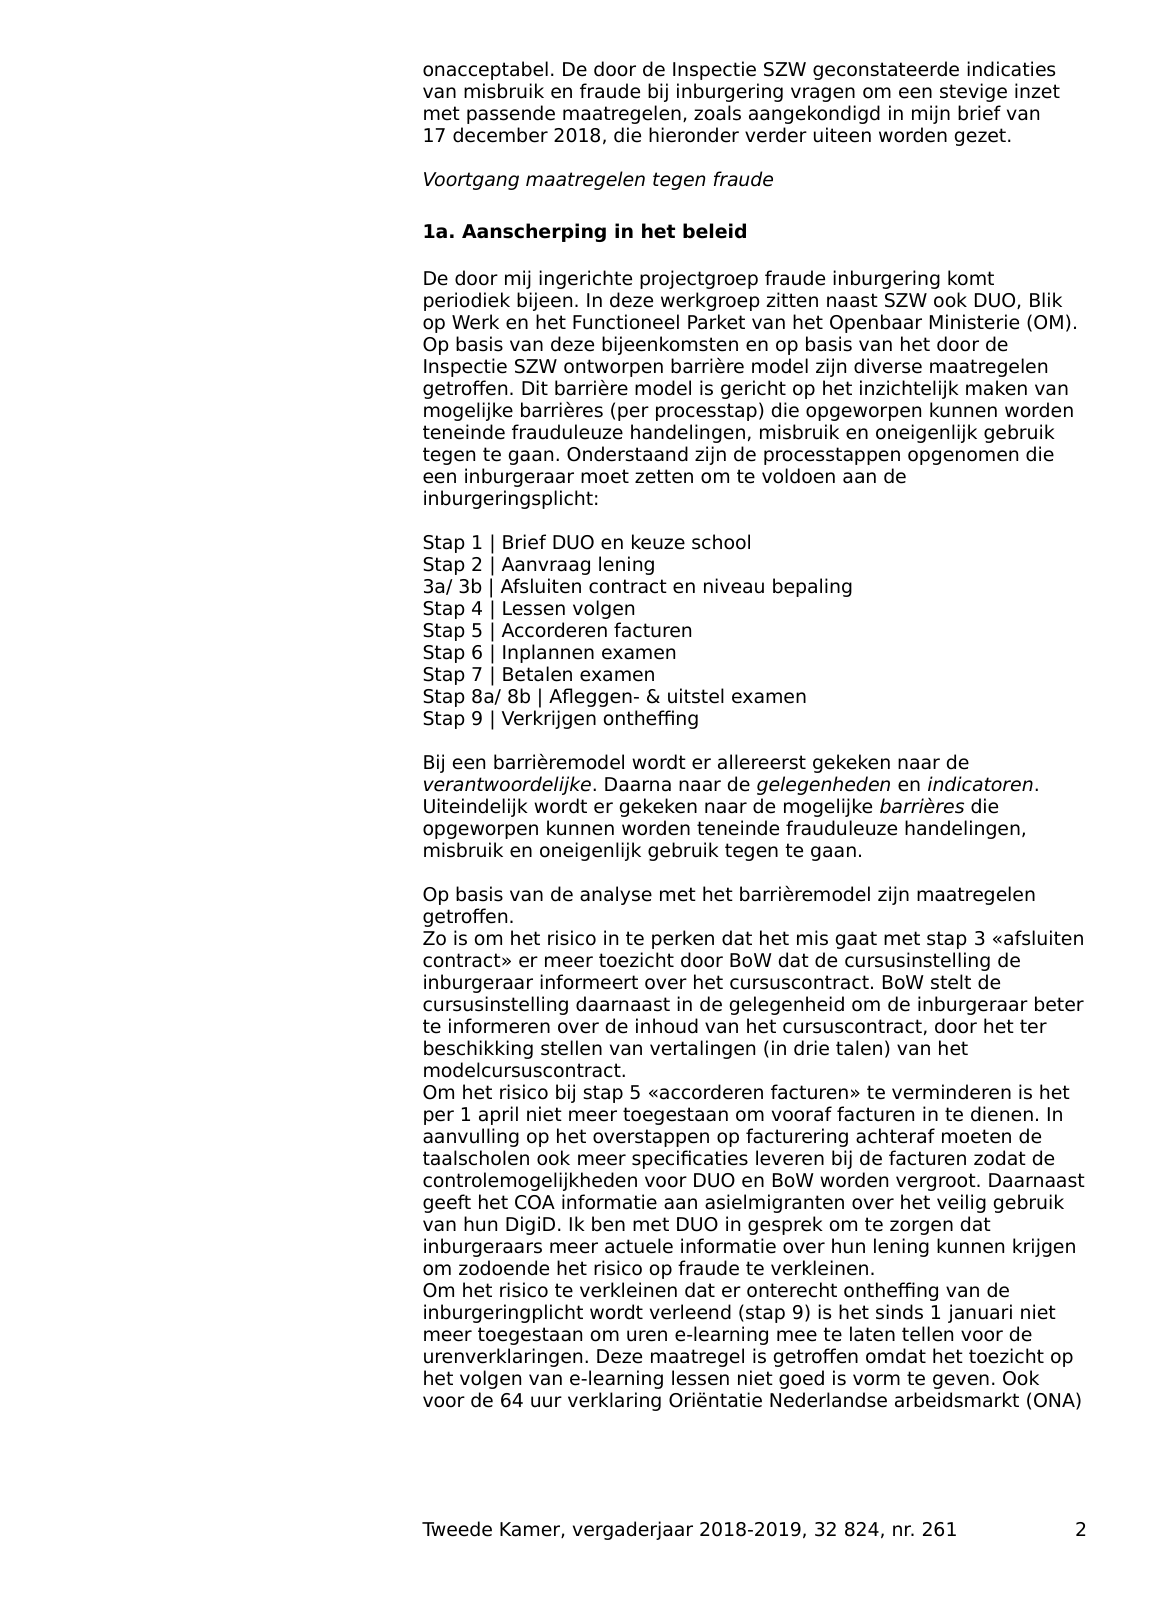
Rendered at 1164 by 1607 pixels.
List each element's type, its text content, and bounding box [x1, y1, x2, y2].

text Stap 1 | Brief DUO en keuze school [422, 532, 1087, 554]
text Stap 4 | Lessen volgen [422, 598, 1087, 620]
text Stap 8a/ 8b | Afleggen- & uitstel examen [422, 686, 1087, 708]
text onacceptabel. De door de Inspectie SZW geconstateerde indicaties van misbruik en fraude bij inburgering vragen om een stevige inzet met passende maatregelen, zoals aangekondigd in mijn brief van 17 december 2018, die hieronder verder uiteen worden gezet. [422, 59, 1087, 147]
text Zo is om het risico in te perken dat het mis gaat met stap 3 «afsluiten contract» er meer toezicht door BoW dat de cursusinstelling de inburgeraar informeert over het cursuscontract. BoW stelt de cursusinstelling daarnaast in de gelegenheid om de inburgeraar beter te informeren over de inhoud van het cursuscontract, door het ter beschikking stellen van vertalingen (in drie talen) van het modelcursuscontract. [422, 928, 1087, 1082]
subtitle 1a. Aanscherping in het beleid [422, 221, 1087, 243]
text 3a/ 3b | Afsluiten contract en niveau bepaling [422, 576, 1087, 598]
text Stap 5 | Accorderen facturen [422, 620, 1087, 642]
text Stap 2 | Aanvraag lening [422, 554, 1087, 576]
text Bij een barrièremodel wordt er allereerst gekeken naar de verantwoordelijke. Daarna naar de gelegenheden en indicatoren. Uiteindelijk wordt er gekeken naar de mogelijke barrières die opgeworpen kunnen worden teneinde frauduleuze handelingen, misbruik en oneigenlijk gebruik tegen te gaan. [422, 752, 1087, 862]
text Op basis van de analyse met het barrièremodel zijn maatregelen getroffen. [422, 884, 1087, 928]
text Stap 6 | Inplannen examen [422, 642, 1087, 664]
text Om het risico bij stap 5 «accorderen facturen» te verminderen is het per 1 april niet meer toegestaan om vooraf facturen in te dienen. In aanvulling op het overstappen op facturering achteraf moeten de taalscholen ook meer specificaties leveren bij de facturen zodat de controlemogelijkheden voor DUO en BoW worden vergroot. Daarnaast geeft het COA informatie aan asielmigranten over het veilig gebruik van hun DigiD. Ik ben met DUO in gesprek om te zorgen dat inburgeraars meer actuele informatie over hun lening kunnen krijgen om zodoende het risico op fraude te verkleinen. [422, 1082, 1087, 1280]
subtitle Voortgang maatregelen tegen fraude [422, 169, 1087, 191]
text Stap 9 | Verkrijgen ontheffing [422, 708, 1087, 730]
text Om het risico te verkleinen dat er onterecht ontheffing van de inburgeringplicht wordt verleend (stap 9) is het sinds 1 januari niet meer toegestaan om uren e-learning mee te laten tellen voor de urenverklaringen. Deze maatregel is getroffen omdat het toezicht op het volgen van e-learning lessen niet goed is vorm te geven. Ook voor de 64 uur verklaring Oriëntatie Nederlandse arbeidsmarkt (ONA) [422, 1280, 1087, 1412]
text Stap 7 | Betalen examen [422, 664, 1087, 686]
text De door mij ingerichte projectgroep fraude inburgering komt periodiek bijeen. In deze werkgroep zitten naast SZW ook DUO, Blik op Werk en het Functioneel Parket van het Openbaar Ministerie (OM). Op basis van deze bijeenkomsten en op basis van het door de Inspectie SZW ontworpen barrière model zijn diverse maatregelen getroffen. Dit barrière model is gericht op het inzichtelijk maken van mogelijke barrières (per processtap) die opgeworpen kunnen worden teneinde frauduleuze handelingen, misbruik en oneigenlijk gebruik tegen te gaan. Onderstaand zijn de processtappen opgenomen die een inburgeraar moet zetten om te voldoen aan de inburgeringsplicht: [422, 268, 1087, 510]
